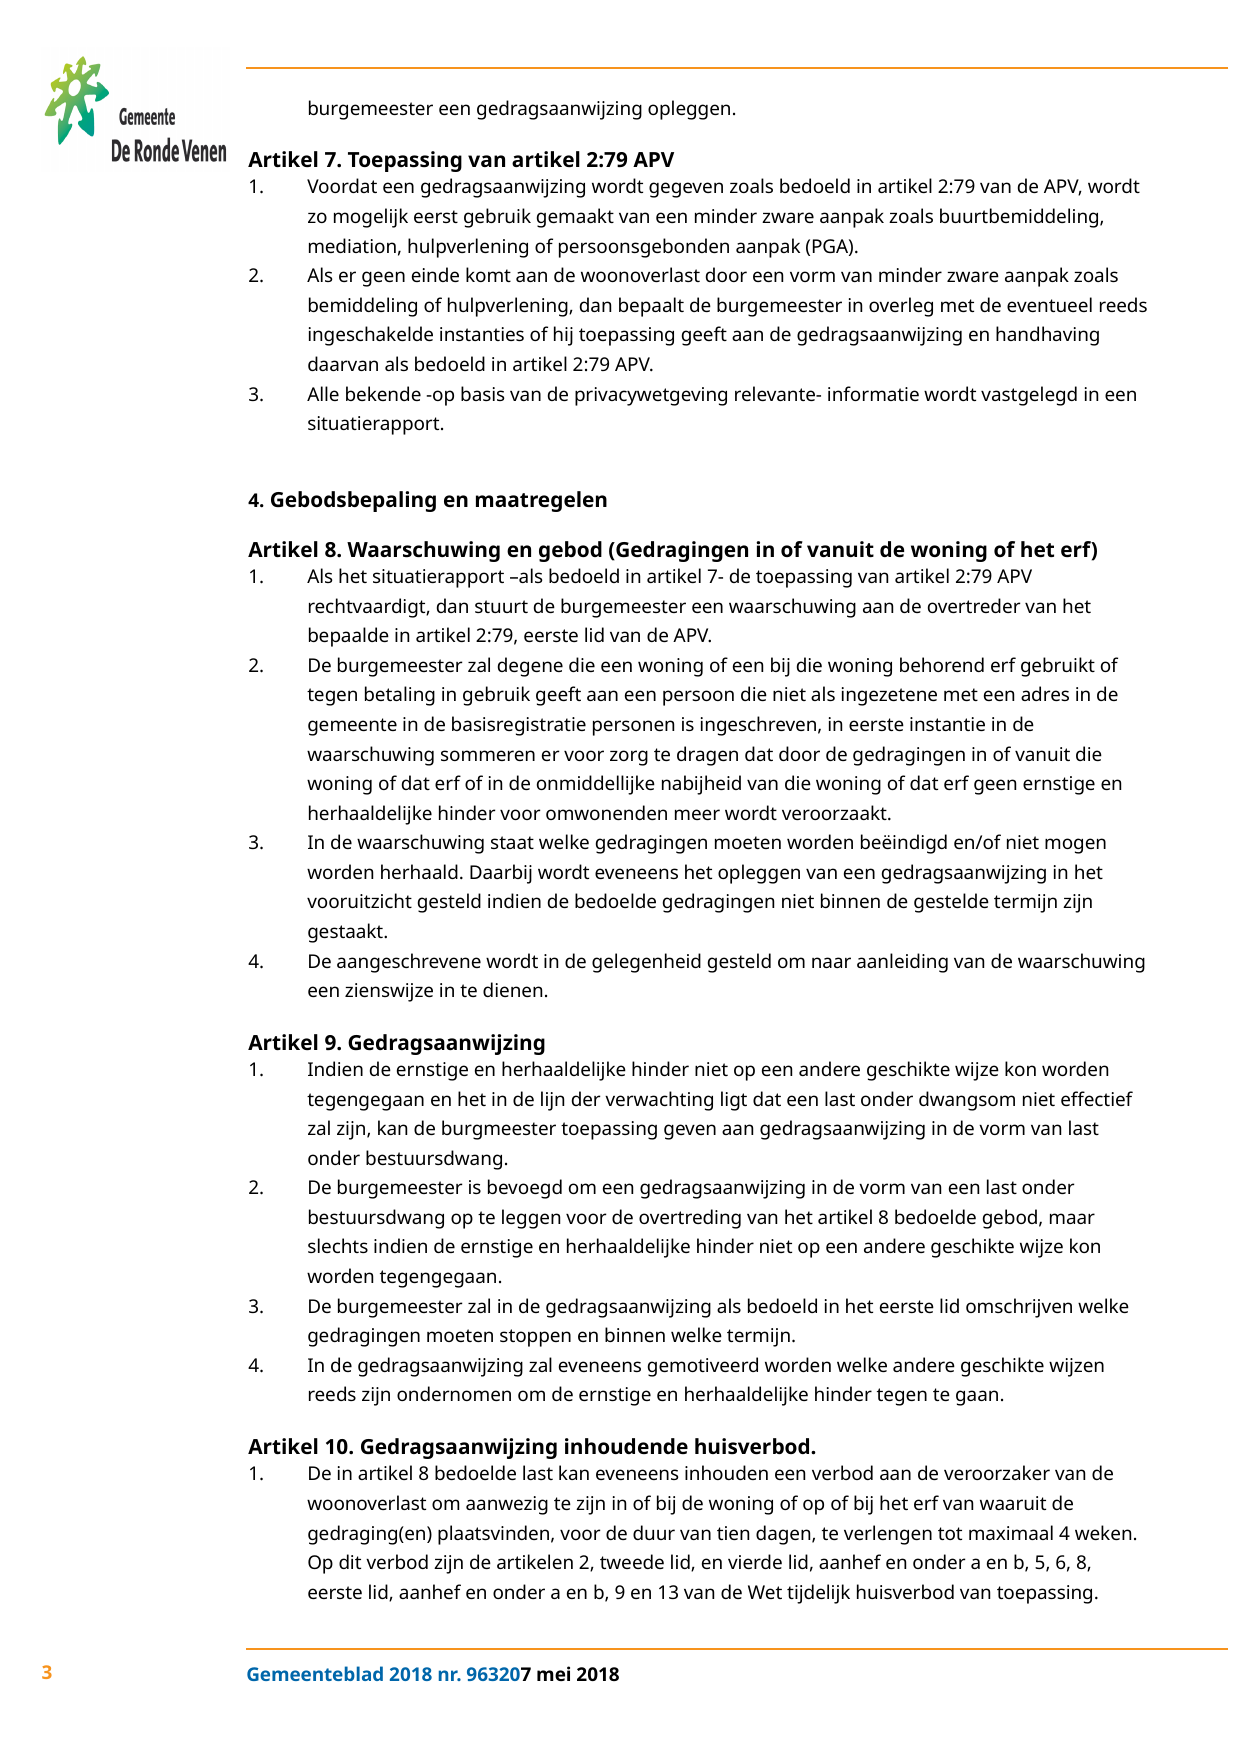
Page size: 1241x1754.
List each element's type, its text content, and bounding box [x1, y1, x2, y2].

picture [41, 47, 231, 172]
list Indien de ernstige en herhaaldelijke hinder niet op een andere geschikte wijze kon worden tegengegaan en het in de lijn der verwachting ligt dat een last onder dwangsom niet effectief zal zijn, kan de burgmeester toepassing geven aan gedragsaanwijzing in de vorm van last onder bestuursdwang. [248, 1056, 1152, 1171]
list In de waarschuwing staat welke gedragingen moeten worden beëindigd en/of niet mogen worden herhaald. Daarbij wordt eveneens het opleggen van een gedragsaanwijzing in het vooruitzicht gesteld indien de bedoelde gedragingen niet binnen de gestelde termijn zijn gestaakt. [248, 829, 1152, 944]
list De aangeschrevene wordt in de gelegenheid gesteld om naar aanleiding van de waarschuwing een zienswijze in te dienen. [248, 948, 1152, 1003]
text 4. Gebodsbepaling en maatregelen [248, 486, 1152, 514]
list Voordat een gedragsaanwijzing wordt gegeven zoals bedoeld in artikel 2:79 van de APV, wordt zo mogelijk eerst gebruik gemaakt van een minder zware aanpak zoals buurtbemiddeling, mediation, hulpverlening of persoonsgebonden aanpak (PGA). [248, 174, 1152, 258]
list burgemeester een gedragsaanwijzing opleggen. [248, 95, 1152, 121]
list De in artikel 8 bedoelde last kan eveneens inhouden een verbod aan de veroorzaker van de woonoverlast om aanwezig te zijn in of bij de woning of op of bij het erf van waaruit de gedraging(en) plaatsvinden, voor de duur van tien dagen, te verlengen tot maximaal 4 weken. Op dit verbod zijn de artikelen 2, tweede lid, en vierde lid, aanhef en onder a en b, 5, 6, 8, eerste lid, aanhef en onder a en b, 9 en 13 van de Wet tijdelijk huisverbod van toepassing. [248, 1461, 1152, 1604]
list De burgemeester zal in de gedragsaanwijzing als bedoeld in het eerste lid omschrijven welke gedragingen moeten stoppen en binnen welke termijn. [248, 1293, 1152, 1348]
list Als het situatierapport –als bedoeld in artikel 7- de toepassing van artikel 2:79 APV rechtvaardigt, dan stuurt de burgemeester een waarschuwing aan de overtreder van het bepaalde in artikel 2:79, eerste lid van de APV. [248, 563, 1152, 648]
text Artikel 7. Toepassing van artikel 2:79 APV [248, 145, 1152, 174]
text Artikel 10. Gedragsaanwijzing inhoudende huisverbod. [248, 1432, 1152, 1461]
text Artikel 8. Waarschuwing en gebod (Gedragingen in of vanuit de woning of het erf) [248, 535, 1152, 563]
list De burgemeester zal degene die een woning of een bij die woning behorend erf gebruikt of tegen betaling in gebruik geeft aan een persoon die niet als ingezetene met een adres in de gemeente in de basisregistratie personen is ingeschreven, in eerste instantie in de waarschuwing sommeren er voor zorg te dragen dat door de gedragingen in of vanuit die woning of dat erf of in de onmiddellijke nabijheid van die woning of dat erf geen ernstige en herhaaldelijke hinder voor omwonenden meer wordt veroorzaakt. [248, 652, 1152, 826]
text Artikel 9. Gedragsaanwijzing [248, 1028, 1152, 1056]
list In de gedragsaanwijzing zal eveneens gemotiveerd worden welke andere geschikte wijzen reeds zijn ondernomen om de ernstige en herhaaldelijke hinder tegen te gaan. [248, 1352, 1152, 1407]
list Als er geen einde komt aan de woonoverlast door een vorm van minder zware aanpak zoals bemiddeling of hulpverlening, dan bepaalt de burgemeester in overleg met de eventueel reeds ingeschakelde instanties of hij toepassing geeft aan de gedragsaanwijzing en handhaving daarvan als bedoeld in artikel 2:79 APV. [248, 262, 1152, 377]
list Alle bekende -op basis van de privacywetgeving relevante- informatie wordt vastgelegd in een situatierapport. [248, 381, 1152, 436]
list De burgemeester is bevoegd om een gedragsaanwijzing in de vorm van een last onder bestuursdwang op te leggen voor de overtreding van het artikel 8 bedoelde gebod, maar slechts indien de ernstige en herhaaldelijke hinder niet op een andere geschikte wijze kon worden tegengegaan. [248, 1174, 1152, 1289]
